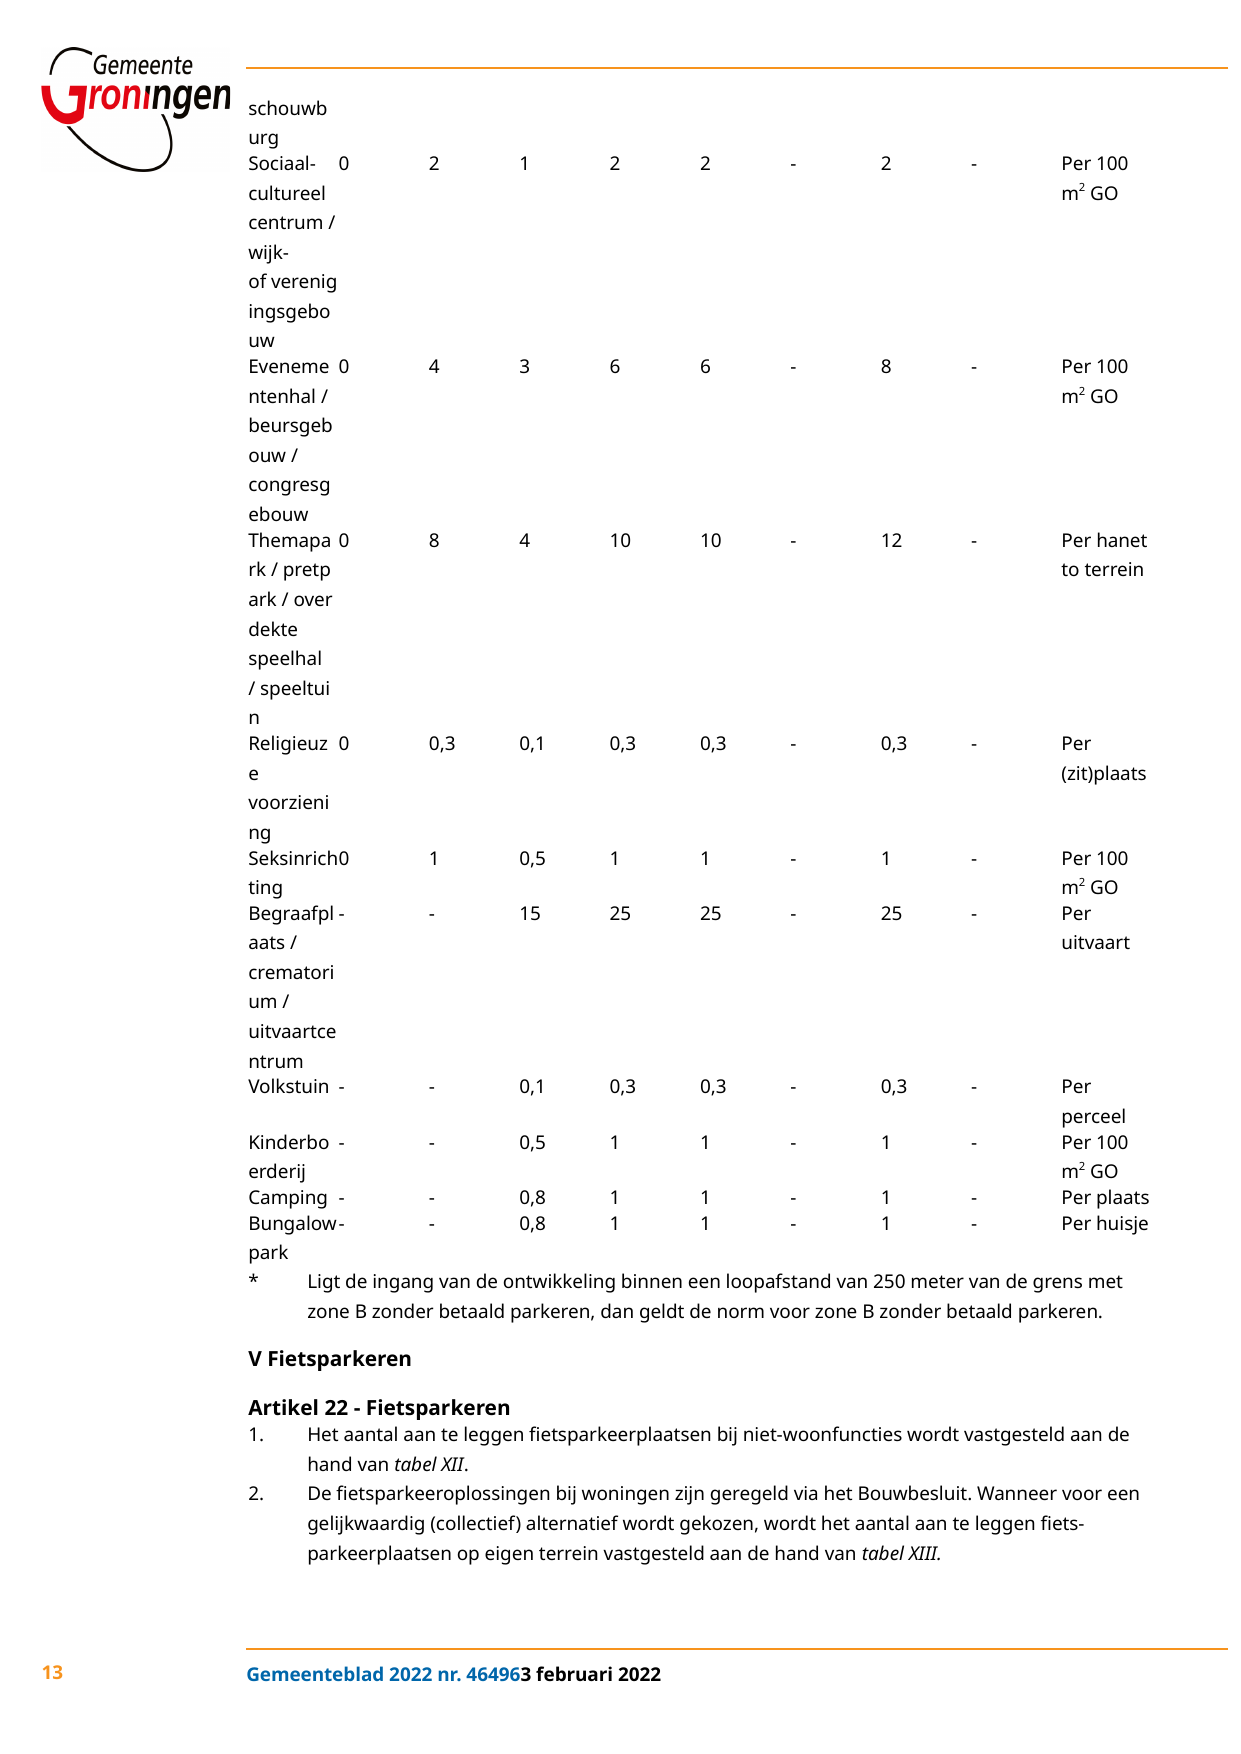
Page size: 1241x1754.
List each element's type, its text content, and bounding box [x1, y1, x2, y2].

table_cell 0,3 [609, 1074, 700, 1129]
table_cell Religieuze voorziening [248, 730, 338, 845]
table_cell - [790, 150, 881, 353]
table_cell 0,3 [700, 1074, 790, 1129]
list De fietsparkeeroplossingen bij woningen zijn geregeld via het Bouwbesluit. Wanneer voor een gelijkwaardig (collectief) alternatief wordt gekozen, wordt het aantal aan te leggen fiets- parkeerplaatsen op eigen terrein vastgesteld aan de hand van tabel XIII. [248, 1481, 1152, 1566]
table_cell 0 [338, 527, 429, 730]
table_cell - [338, 1074, 429, 1129]
table_cell 0,1 [519, 1074, 609, 1129]
table_cell 0,3 [609, 730, 700, 845]
table_cell 0,8 [519, 1184, 609, 1210]
table_cell - [338, 1129, 429, 1184]
table_cell 1 [700, 1210, 790, 1265]
table_cell 4 [519, 527, 609, 730]
table_cell 1 [881, 845, 971, 900]
table_cell 0,3 [881, 730, 971, 845]
table_cell - [429, 1129, 519, 1184]
table_cell - [790, 1129, 881, 1184]
table_cell - [338, 1210, 429, 1265]
text V Fietsparkeren [248, 1344, 1152, 1372]
table_cell 1 [700, 845, 790, 900]
table_cell - [971, 730, 1061, 845]
table_cell 1 [700, 1184, 790, 1210]
table_cell - [790, 730, 881, 845]
table_cell 1 [700, 1129, 790, 1184]
table_cell Per huisje [1061, 1210, 1152, 1265]
table_cell - [429, 1210, 519, 1265]
table_cell 0,3 [429, 730, 519, 845]
table_cell Per uitvaart [1061, 900, 1152, 1074]
table_cell 4 [429, 353, 519, 527]
table_cell 12 [881, 527, 971, 730]
table_cell 15 [519, 900, 609, 1074]
text Artikel 22 - Fietsparkeren [248, 1393, 1152, 1421]
list Ligt de ingang van de ontwikkeling binnen een loopafstand van 250 meter van de grens met zone B zonder betaald parkeren, dan geldt de norm voor zone B zonder betaald parkeren. [248, 1268, 1152, 1324]
table_cell - [971, 900, 1061, 1074]
table_cell Per perceel [1061, 1074, 1152, 1129]
table_cell - [790, 527, 881, 730]
table_cell 0 [338, 150, 429, 353]
table_cell 1 [609, 1184, 700, 1210]
table_cell [338, 95, 429, 150]
table_cell - [971, 1129, 1061, 1184]
table_cell 1 [429, 845, 519, 900]
table_cell - [790, 900, 881, 1074]
table_cell 2 [881, 150, 971, 353]
table_cell 0,1 [519, 730, 609, 845]
table_cell 0 [338, 353, 429, 527]
table_cell Evenementenhal / beursgebouw / congresgebouw [248, 353, 338, 527]
table_cell 25 [700, 900, 790, 1074]
table_cell 25 [609, 900, 700, 1074]
table_cell Sociaal-cultureel centrum / wijk- of verenigingsgebouw [248, 150, 338, 353]
table_cell 2 [429, 150, 519, 353]
table_cell 1 [519, 150, 609, 353]
table_cell - [338, 1184, 429, 1210]
table_cell 3 [519, 353, 609, 527]
table_cell 0,8 [519, 1210, 609, 1265]
list Het aantal aan te leggen fietsparkeerplaatsen bij niet-woonfuncties wordt vastgesteld aan de hand van tabel XII. [248, 1421, 1152, 1477]
table_cell Per plaats [1061, 1184, 1152, 1210]
table_cell Begraafplaats / crematorium / uitvaartcentrum [248, 900, 338, 1074]
table_cell Per 100 m2 GO [1061, 1129, 1152, 1184]
table_cell - [971, 353, 1061, 527]
table_cell Per 100 m2 GO [1061, 150, 1152, 353]
table_cell - [971, 1184, 1061, 1210]
table_cell Per (zit)plaats [1061, 730, 1152, 845]
table_cell 1 [609, 1129, 700, 1184]
table_cell [609, 95, 700, 150]
table_cell - [971, 1074, 1061, 1129]
table_cell Volkstuin [248, 1074, 338, 1129]
table_cell - [790, 95, 881, 150]
table_cell Themapark / pretpark / overdekte speelhal / speeltuin [248, 527, 338, 730]
table_cell 2 [609, 150, 700, 353]
table_cell - [971, 150, 1061, 353]
table_cell Seksinrichting [248, 845, 338, 900]
table_cell - [790, 353, 881, 527]
table_cell [700, 95, 790, 150]
table_cell 6 [700, 353, 790, 527]
table_cell - [429, 900, 519, 1074]
table_cell schouwburg [248, 95, 338, 150]
table_cell 25 [881, 900, 971, 1074]
table_cell [1061, 95, 1152, 150]
table_cell 1 [881, 1129, 971, 1184]
table_cell - [971, 527, 1061, 730]
table_cell - [429, 1074, 519, 1129]
table_cell 10 [609, 527, 700, 730]
table_cell Per 100 m2 GO [1061, 845, 1152, 900]
table_cell 8 [881, 353, 971, 527]
table_cell Kinderboerderij [248, 1129, 338, 1184]
table_cell - [790, 1184, 881, 1210]
table_cell 1 [609, 1210, 700, 1265]
table_cell - [338, 900, 429, 1074]
table_cell 1 [881, 1210, 971, 1265]
picture [41, 47, 231, 172]
table_cell 0,5 [519, 845, 609, 900]
table_cell 2 [700, 150, 790, 353]
table_cell 0 [338, 845, 429, 900]
table_cell Per hanetto terrein [1061, 527, 1152, 730]
table_cell Bungalowpark [248, 1210, 338, 1265]
table_cell Per 100 m2 GO [1061, 353, 1152, 527]
table_cell - [429, 1184, 519, 1210]
table_cell 0,5 [519, 1129, 609, 1184]
table_cell Camping [248, 1184, 338, 1210]
table_cell [519, 95, 609, 150]
table_cell 1 [881, 1184, 971, 1210]
table_cell - [790, 1210, 881, 1265]
table_cell 10 [700, 527, 790, 730]
table_cell - [790, 845, 881, 900]
table_cell 0 [338, 730, 429, 845]
table_cell 0,3 [700, 730, 790, 845]
table_cell - [790, 1074, 881, 1129]
table_cell - [971, 1210, 1061, 1265]
table_cell 6 [609, 353, 700, 527]
table_cell [429, 95, 519, 150]
table_cell 0,3 [881, 1074, 971, 1129]
table_cell - [971, 95, 1061, 150]
table_cell 8 [429, 527, 519, 730]
table_cell [881, 95, 971, 150]
table_cell 1 [609, 845, 700, 900]
table_cell - [971, 845, 1061, 900]
